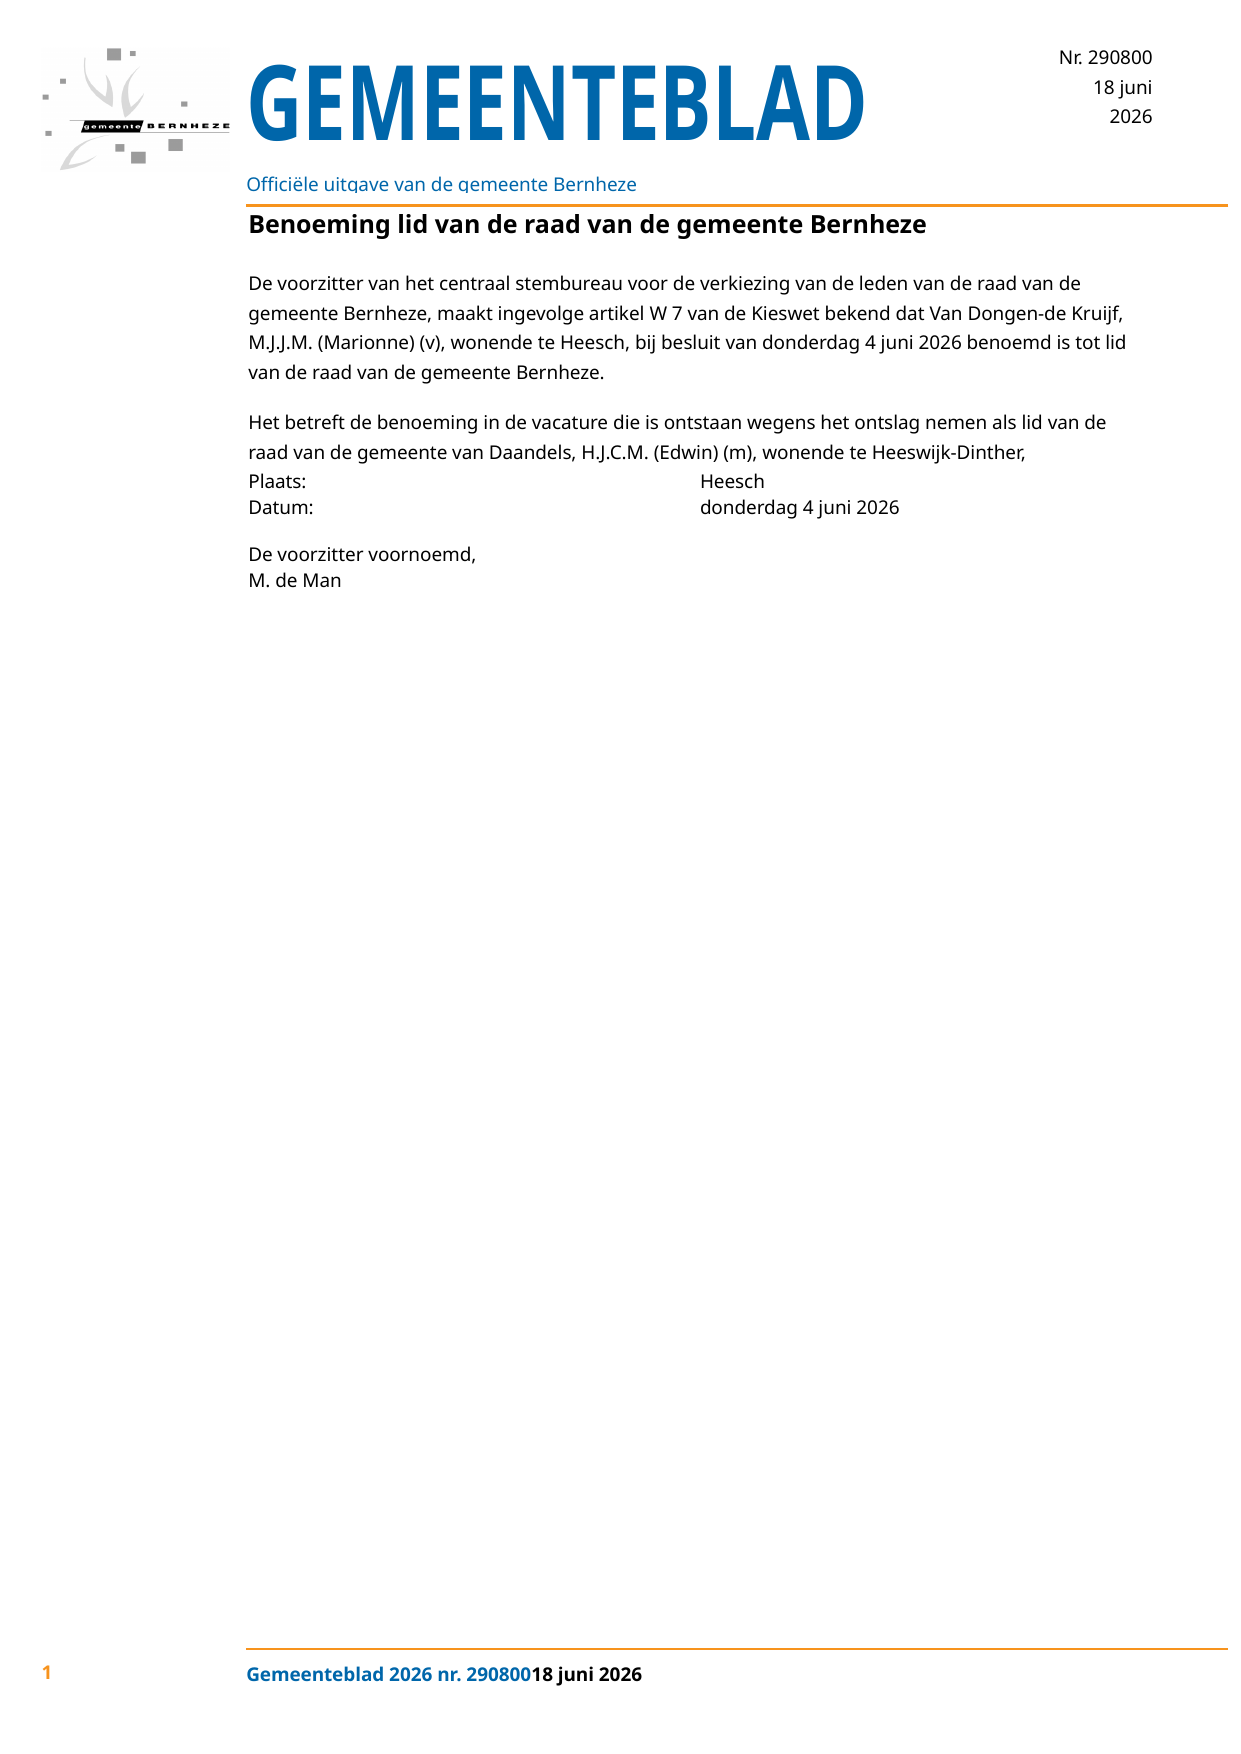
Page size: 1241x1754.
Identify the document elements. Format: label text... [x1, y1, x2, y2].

text De voorzitter van het centraal stembureau voor de verkiezing van de leden van de raad van de gemeente Bernheze, maakt ingevolge artikel W 7 van de Kieswet bekend dat Van Dongen-de Kruijf, M.J.J.M. (Marionne) (v), wonende te Heesch, bij besluit van donderdag 4 juni 2026 benoemd is tot lid van de raad van de gemeente Bernheze. [248, 270, 1152, 385]
text Het betreft de benoeming in de vacature die is ontstaan wegens het ontslag nemen als lid van de raad van de gemeente van Daandels, H.J.C.M. (Edwin) (m), wonende te Heeswijk-Dinther, [248, 409, 1152, 465]
text M. de Man [248, 567, 1152, 593]
table_header Plaats: [248, 469, 700, 494]
table_cell donderdag 4 juni 2026 [700, 495, 1152, 520]
text De voorzitter voornoemd, [248, 542, 1152, 567]
table_header Heesch [700, 469, 1152, 494]
text Benoeming lid van de raad van de gemeente Bernheze [248, 207, 1152, 241]
picture [41, 47, 231, 172]
table_cell Datum: [248, 495, 700, 520]
